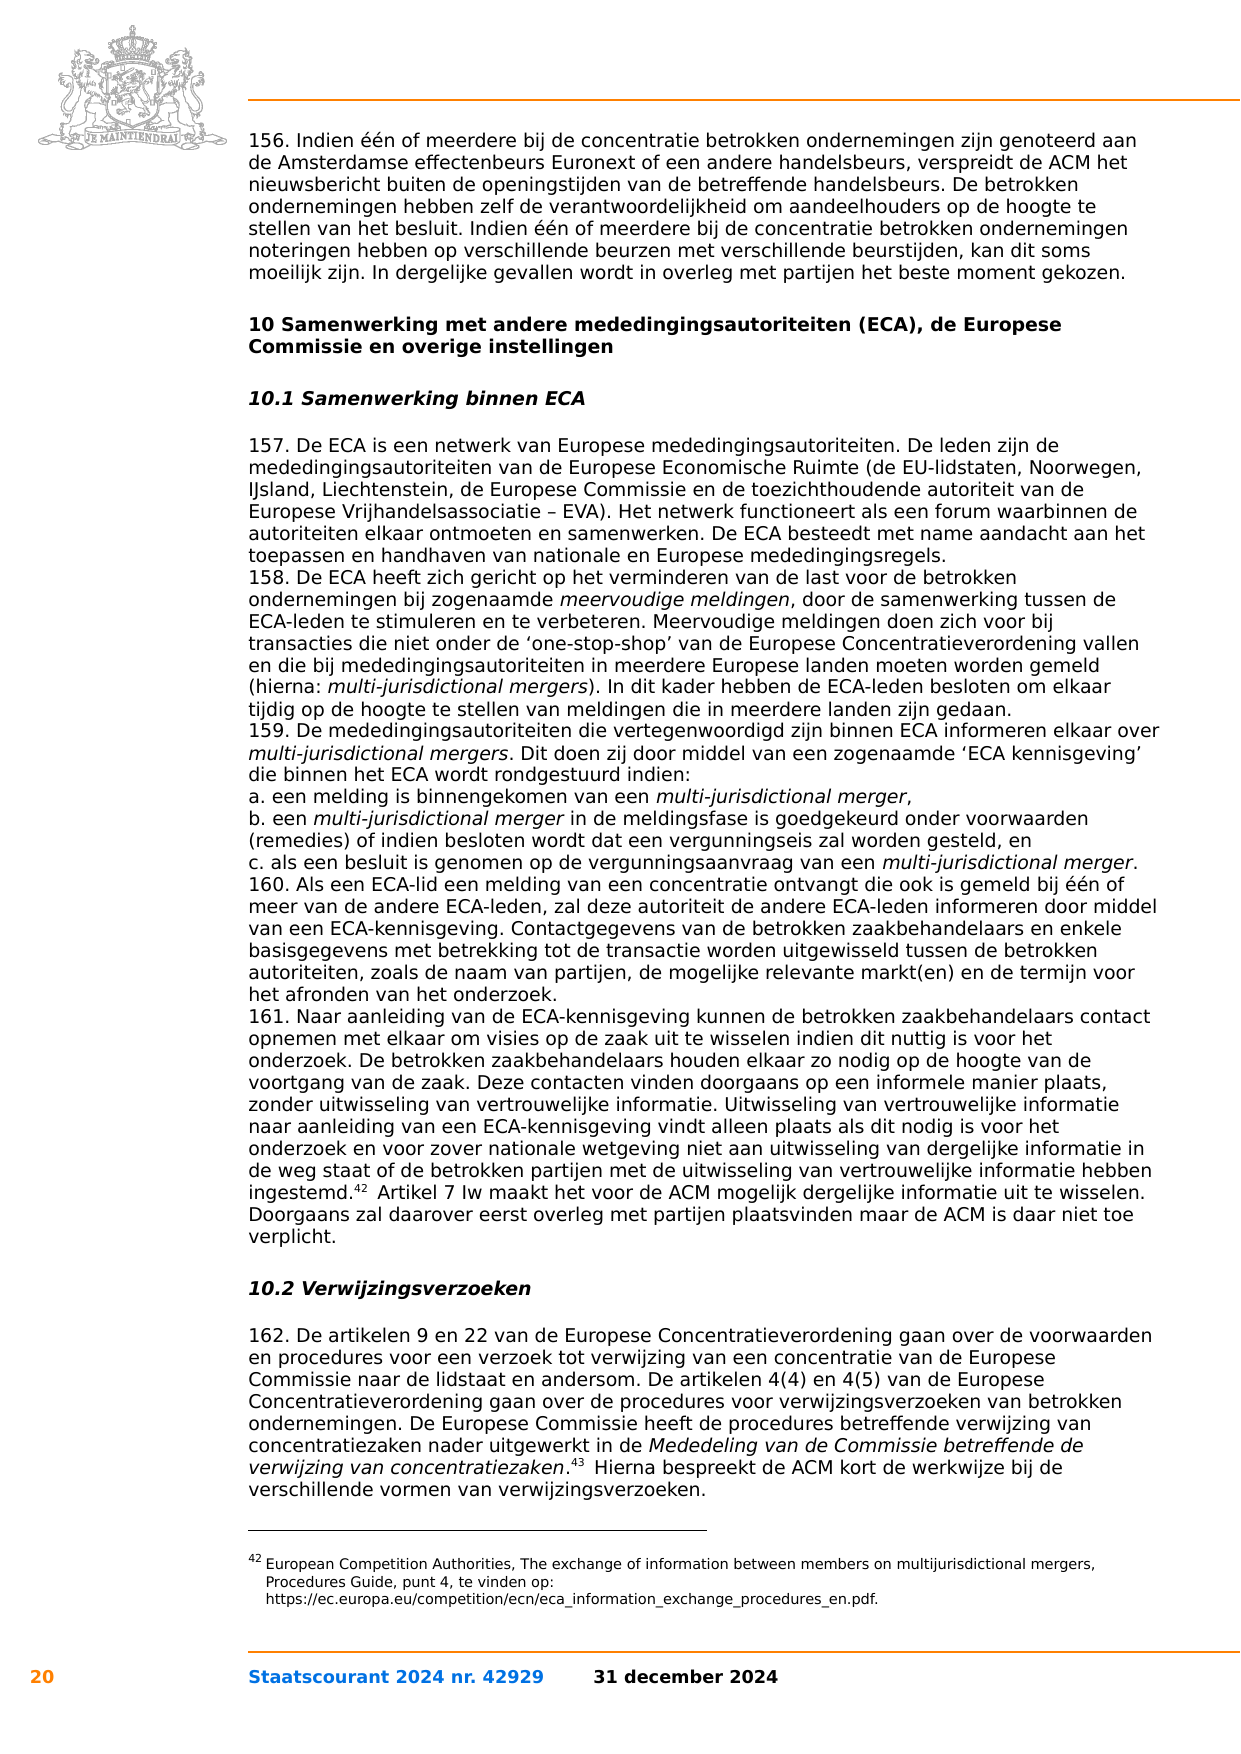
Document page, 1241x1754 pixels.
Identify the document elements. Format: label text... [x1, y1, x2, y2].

subtitle 10 Samenwerking met andere mededingingsautoriteiten (ECA), de Europese Commissie en overige instellingen [248, 314, 1163, 358]
text 159. De mededingingsautoriteiten die vertegenwoordigd zijn binnen ECA informeren elkaar over multi-jurisdictional mergers. Dit doen zij door middel van een zogenaamde ‘ECA kennisgeving’ die binnen het ECA wordt rondgestuurd indien: [248, 720, 1163, 786]
text 158. De ECA heeft zich gericht op het verminderen van de last voor de betrokken ondernemingen bij zogenaamde meervoudige meldingen, door de samenwerking tussen de ECA-leden te stimuleren en te verbeteren. Meervoudige meldingen doen zich voor bij transacties die niet onder de ‘one-stop-shop’ van de Europese Concentratieverordening vallen en die bij mededingingsautoriteiten in meerdere Europese landen moeten worden gemeld (hierna: multi-jurisdictional mergers). In dit kader hebben de ECA-leden besloten om elkaar tijdig op de hoogte te stellen van meldingen die in meerdere landen zijn gedaan. [248, 567, 1163, 720]
subtitle 10.1 Samenwerking binnen ECA [248, 388, 1163, 410]
text European Competition Authorities, The exchange of information between members on multijurisdictional mergers, Procedures Guide, punt 4, te vinden op: https://ec.europa.eu/competition/ecn/eca_information_exchange_procedures_en.pdf. [248, 1552, 1163, 1608]
text 160. Als een ECA-lid een melding van een concentratie ontvangt die ook is gemeld bij één of meer van de andere ECA-leden, zal deze autoriteit de andere ECA-leden informeren door middel van een ECA-kennisgeving. Contactgegevens van de betrokken zaakbehandelaars en enkele basisgegevens met betrekking tot de transactie worden uitgewisseld tussen de betrokken autoriteiten, zoals de naam van partijen, de mogelijke relevante markt(en) en de termijn voor het afronden van het onderzoek. [248, 874, 1163, 1006]
text 157. De ECA is een netwerk van Europese mededingingsautoriteiten. De leden zijn de mededingingsautoriteiten van de Europese Economische Ruimte (de EU-lidstaten, Noorwegen, IJsland, Liechtenstein, de Europese Commissie en de toezichthoudende autoriteit van de Europese Vrijhandelsassociatie – EVA). Het netwerk functioneert als een forum waarbinnen de autoriteiten elkaar ontmoeten en samenwerken. De ECA besteedt met name aandacht aan het toepassen en handhaven van nationale en Europese mededingingsregels. [248, 435, 1163, 567]
text 161. Naar aanleiding van de ECA-kennisgeving kunnen de betrokken zaakbehandelaars contact opnemen met elkaar om visies op de zaak uit te wisselen indien dit nuttig is voor het onderzoek. De betrokken zaakbehandelaars houden elkaar zo nodig op de hoogte van de voortgang van de zaak. Deze contacten vinden doorgaans op een informele manier plaats, zonder uitwisseling van vertrouwelijke informatie. Uitwisseling van vertrouwelijke informatie naar aanleiding van een ECA-kennisgeving vindt alleen plaats als dit nodig is voor het onderzoek en voor zover nationale wetgeving niet aan uitwisseling van dergelijke informatie in de weg staat of de betrokken partijen met de uitwisseling van vertrouwelijke informatie hebben ingestemd. Artikel 7 Iw maakt het voor de ACM mogelijk dergelijke informatie uit te wisselen. Doorgaans zal daarover eerst overleg met partijen plaatsvinden maar de ACM is daar niet toe verplicht. [248, 1006, 1163, 1248]
text a. een melding is binnengekomen van een multi-jurisdictional merger, [248, 786, 1163, 808]
picture [38, 25, 227, 150]
text b. een multi-jurisdictional merger in de meldingsfase is goedgekeurd onder voorwaarden (remedies) of indien besloten wordt dat een vergunningseis zal worden gesteld, en [248, 808, 1163, 852]
subtitle 10.2 Verwijzingsverzoeken [248, 1278, 1163, 1300]
text 156. Indien één of meerdere bij de concentratie betrokken ondernemingen zijn genoteerd aan de Amsterdamse effectenbeurs Euronext of een andere handelsbeurs, verspreidt de ACM het nieuwsbericht buiten de openingstijden van de betreffende handelsbeurs. De betrokken ondernemingen hebben zelf de verantwoordelijkheid om aandeelhouders op de hoogte te stellen van het besluit. Indien één of meerdere bij de concentratie betrokken ondernemingen noteringen hebben op verschillende beurzen met verschillende beurstijden, kan dit soms moeilijk zijn. In dergelijke gevallen wordt in overleg met partijen het beste moment gekozen. [248, 130, 1163, 284]
text 162. De artikelen 9 en 22 van de Europese Concentratieverordening gaan over de voorwaarden en procedures voor een verzoek tot verwijzing van een concentratie van de Europese Commissie naar de lidstaat en andersom. De artikelen 4(4) en 4(5) van de Europese Concentratieverordening gaan over de procedures voor verwijzingsverzoeken van betrokken ondernemingen. De Europese Commissie heeft de procedures betreffende verwijzing van concentratiezaken nader uitgewerkt in de Mededeling van de Commissie betreffende de verwijzing van concentratiezaken. Hierna bespreekt de ACM kort de werkwijze bij de verschillende vormen van verwijzingsverzoeken. [248, 1325, 1163, 1501]
text c. als een besluit is genomen op de vergunningsaanvraag van een multi-jurisdictional merger. [248, 852, 1163, 874]
